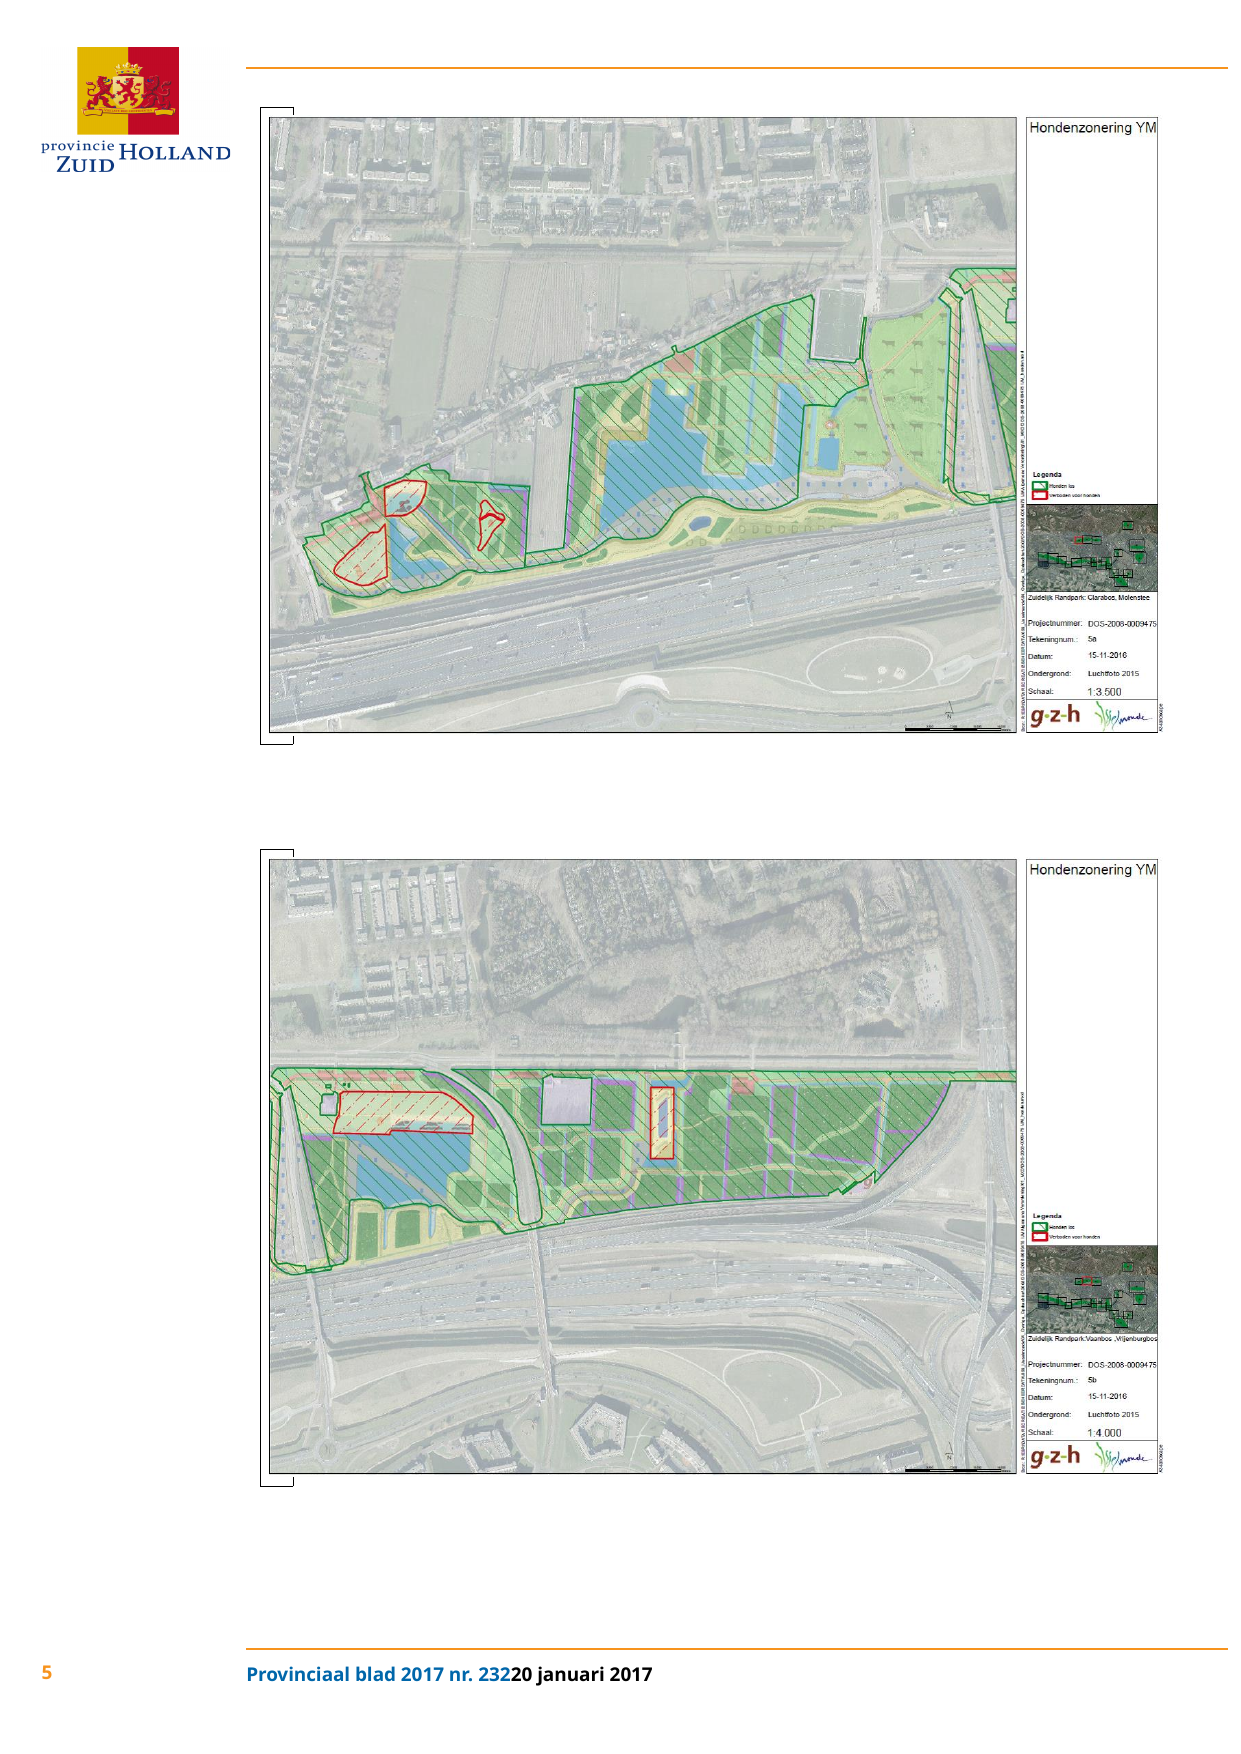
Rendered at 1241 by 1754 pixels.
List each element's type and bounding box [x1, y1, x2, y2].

picture [41, 47, 231, 172]
picture [268, 857, 1173, 1477]
picture [268, 115, 1173, 736]
